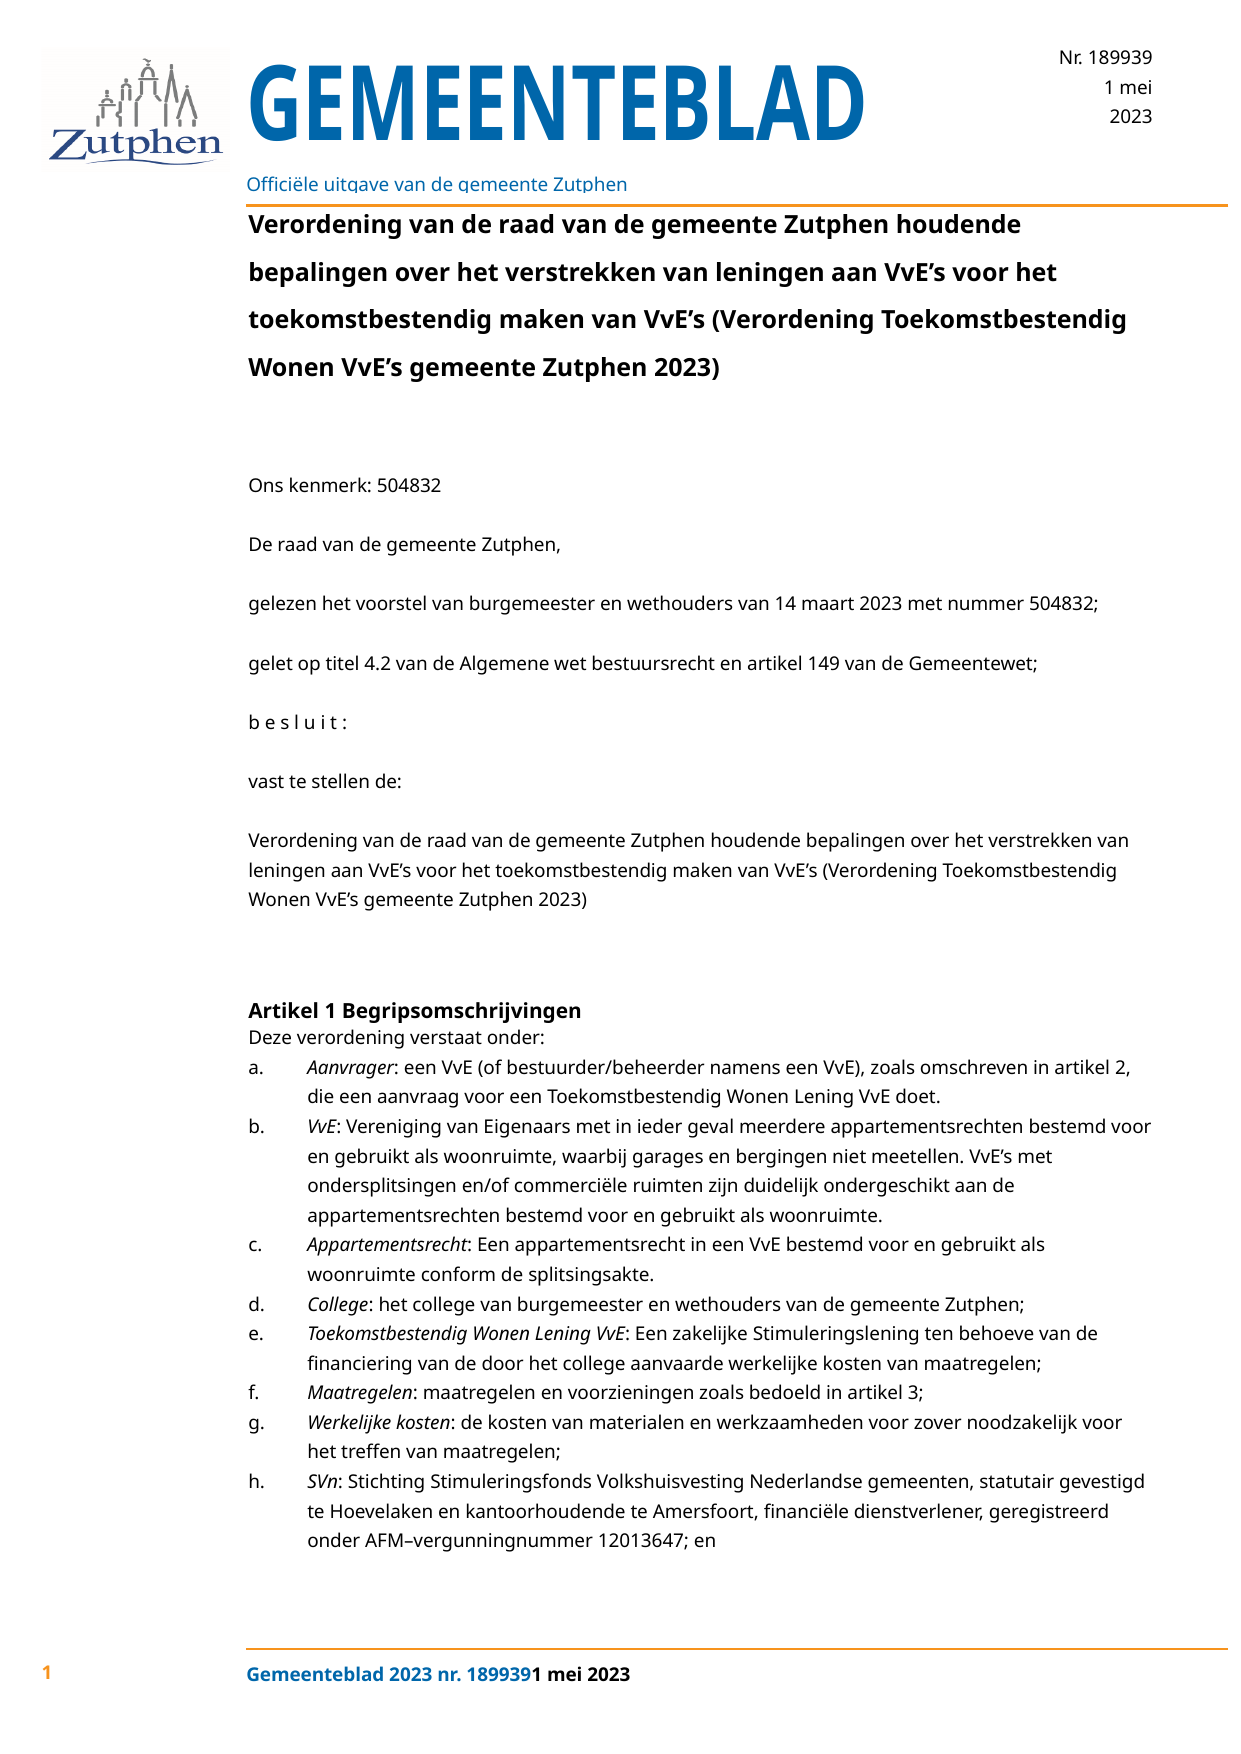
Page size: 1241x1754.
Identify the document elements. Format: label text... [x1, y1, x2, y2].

list Maatregelen: maatregelen en voorzieningen zoals bedoeld in artikel 3; [248, 1379, 1152, 1405]
picture [41, 47, 231, 172]
list Aanvrager: een VvE (of bestuurder/beheerder namens een VvE), zoals omschreven in artikel 2, die een aanvraag voor een Toekomstbestendig Wonen Lening VvE doet. [248, 1054, 1152, 1109]
text Artikel 1 Begripsomschrijvingen [248, 996, 1152, 1024]
text b e s l u i t : [248, 709, 1152, 735]
text Verordening van de raad van de gemeente Zutphen houdende bepalingen over het verstrekken van leningen aan VvE’s voor het toekomstbestendig maken van VvE’s (Verordening Toekomstbestendig Wonen VvE’s gemeente Zutphen 2023) [248, 827, 1152, 912]
text Verordening van de raad van de gemeente Zutphen houdende bepalingen over het verstrekken van leningen aan VvE’s voor het toekomstbestendig maken van VvE’s (Verordening Toekomstbestendig Wonen VvE’s gemeente Zutphen 2023) [248, 207, 1152, 384]
text Ons kenmerk: 504832 [248, 472, 1152, 498]
text gelet op titel 4.2 van de Algemene wet bestuursrecht en artikel 149 van de Gemeentewet; [248, 650, 1152, 676]
list VvE: Vereniging van Eigenaars met in ieder geval meerdere appartementsrechten bestemd voor en gebruikt als woonruimte, waarbij garages en bergingen niet meetellen. VvE’s met ondersplitsingen en/of commerciële ruimten zijn duidelijk ondergeschikt aan de appartementsrechten bestemd voor en gebruikt als woonruimte. [248, 1113, 1152, 1228]
text De raad van de gemeente Zutphen, [248, 531, 1152, 557]
list SVn: Stichting Stimuleringsfonds Volkshuisvesting Nederlandse gemeenten, statutair gevestigd te Hoevelaken en kantoorhoudende te Amersfoort, financiële dienstverlener, geregistreerd onder AFM–vergunningnummer 12013647; en [248, 1468, 1152, 1553]
list Toekomstbestendig Wonen Lening VvE: Een zakelijke Stimuleringslening ten behoeve van de financiering van de door het college aanvaarde werkelijke kosten van maatregelen; [248, 1320, 1152, 1376]
text Deze verordening verstaat onder: [248, 1024, 1152, 1050]
text gelezen het voorstel van burgemeester en wethouders van 14 maart 2023 met nummer 504832; [248, 591, 1152, 616]
text vast te stellen de: [248, 768, 1152, 794]
list College: het college van burgemeester en wethouders van de gemeente Zutphen; [248, 1291, 1152, 1316]
list Werkelijke kosten: de kosten van materialen en werkzaamheden voor zover noodzakelijk voor het treffen van maatregelen; [248, 1409, 1152, 1464]
list Appartementsrecht: Een appartementsrecht in een VvE bestemd voor en gebruikt als woonruimte conform de splitsingsakte. [248, 1232, 1152, 1287]
